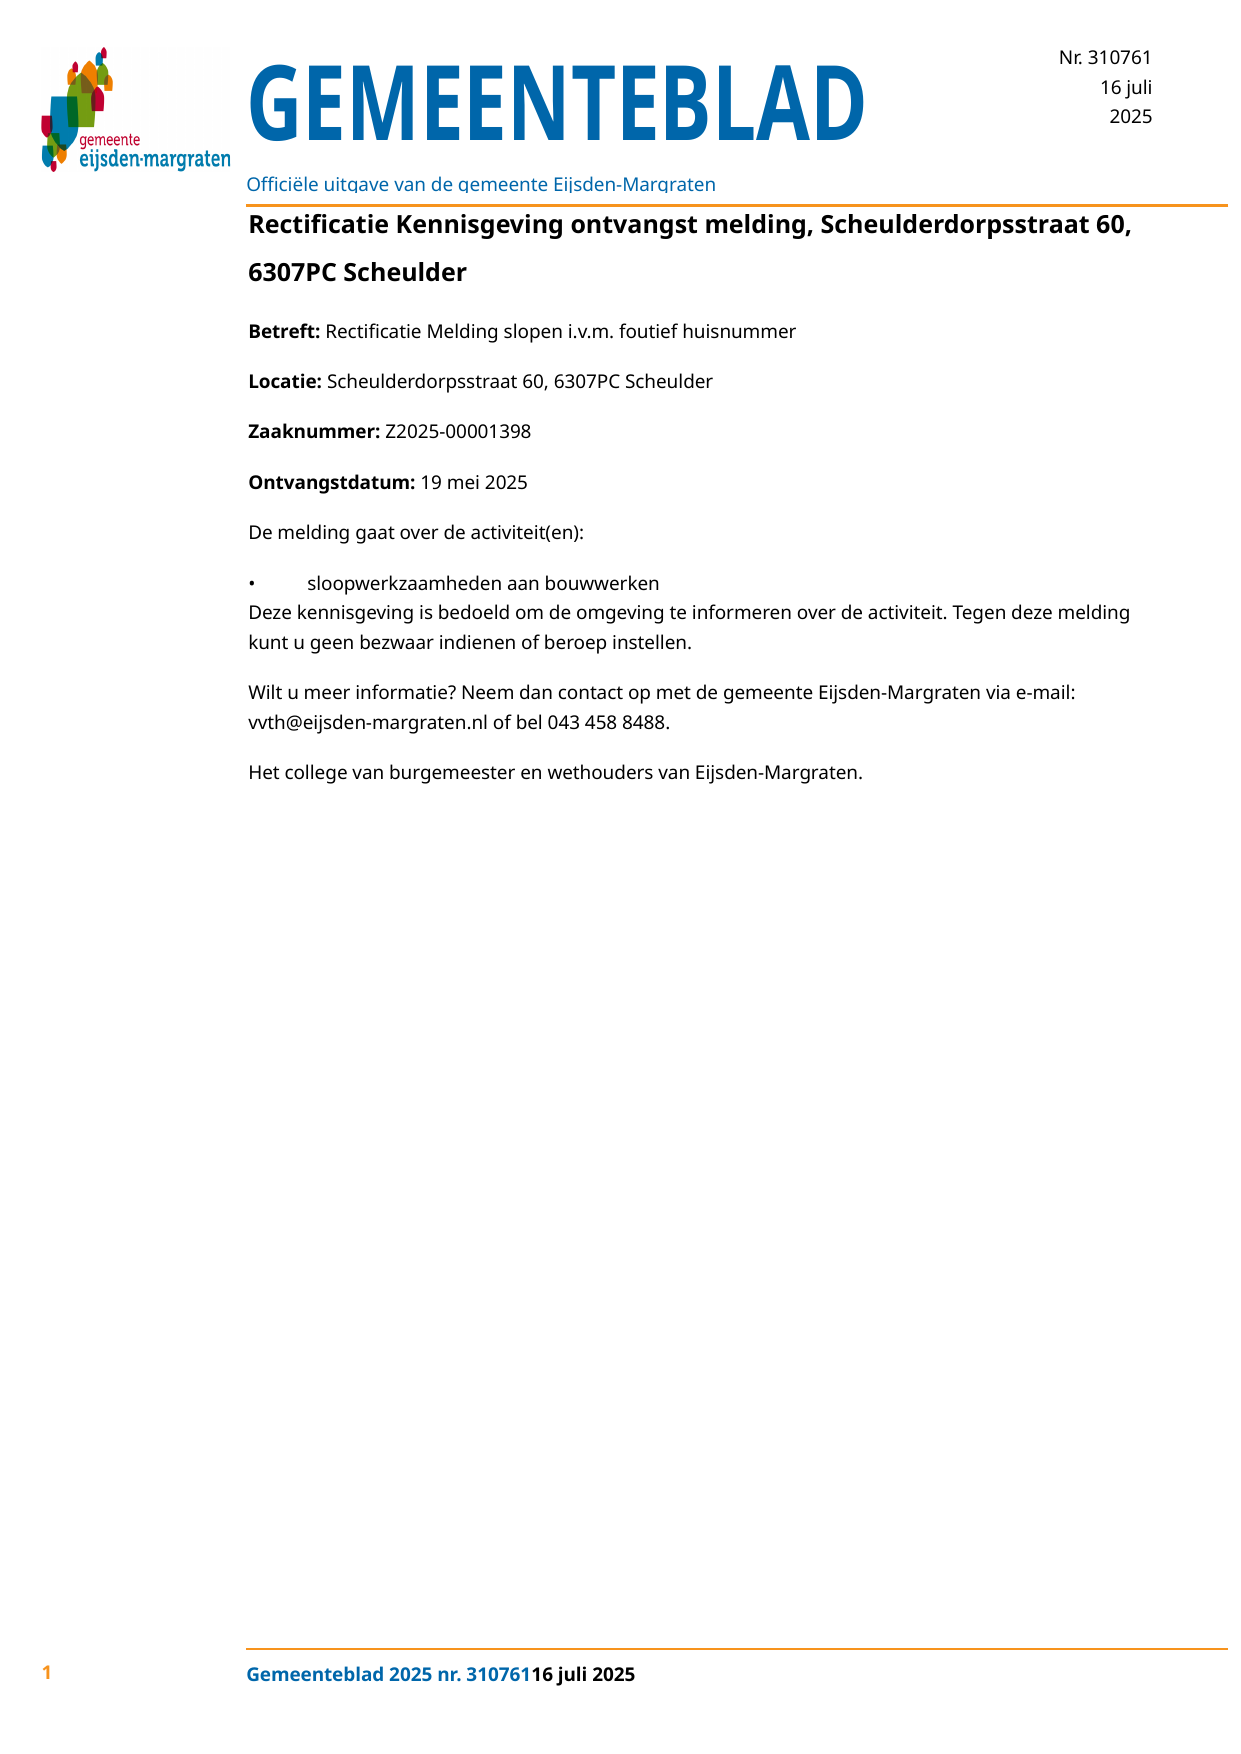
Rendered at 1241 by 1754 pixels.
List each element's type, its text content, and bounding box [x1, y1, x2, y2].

text Locatie: Scheulderdorpsstraat 60, 6307PC Scheulder [248, 368, 1152, 394]
text Ontvangstdatum: 19 mei 2025 [248, 469, 1152, 495]
text Het college van burgemeester en wethouders van Eijsden-Margraten. [248, 759, 1152, 785]
picture [41, 47, 231, 172]
text Rectificatie Kennisgeving ontvangst melding, Scheulderdorpsstraat 60, 6307PC Scheulder [248, 207, 1152, 288]
text Zaaknummer: Z2025-00001398 [248, 419, 1152, 444]
text Wilt u meer informatie? Neem dan contact op met de gemeente Eijsden-Margraten via e-mail: vvth@eijsden-margraten.nl of bel 043 458 8488. [248, 679, 1152, 735]
text Betreft: Rectificatie Melding slopen i.v.m. foutief huisnummer [248, 318, 1152, 344]
list sloopwerkzaamheden aan bouwwerken [248, 570, 1152, 596]
text De melding gaat over de activiteit(en): [248, 519, 1152, 545]
text Deze kennisgeving is bedoeld om de omgeving te informeren over de activiteit. Tegen deze melding kunt u geen bezwaar indienen of beroep instellen. [248, 599, 1152, 655]
